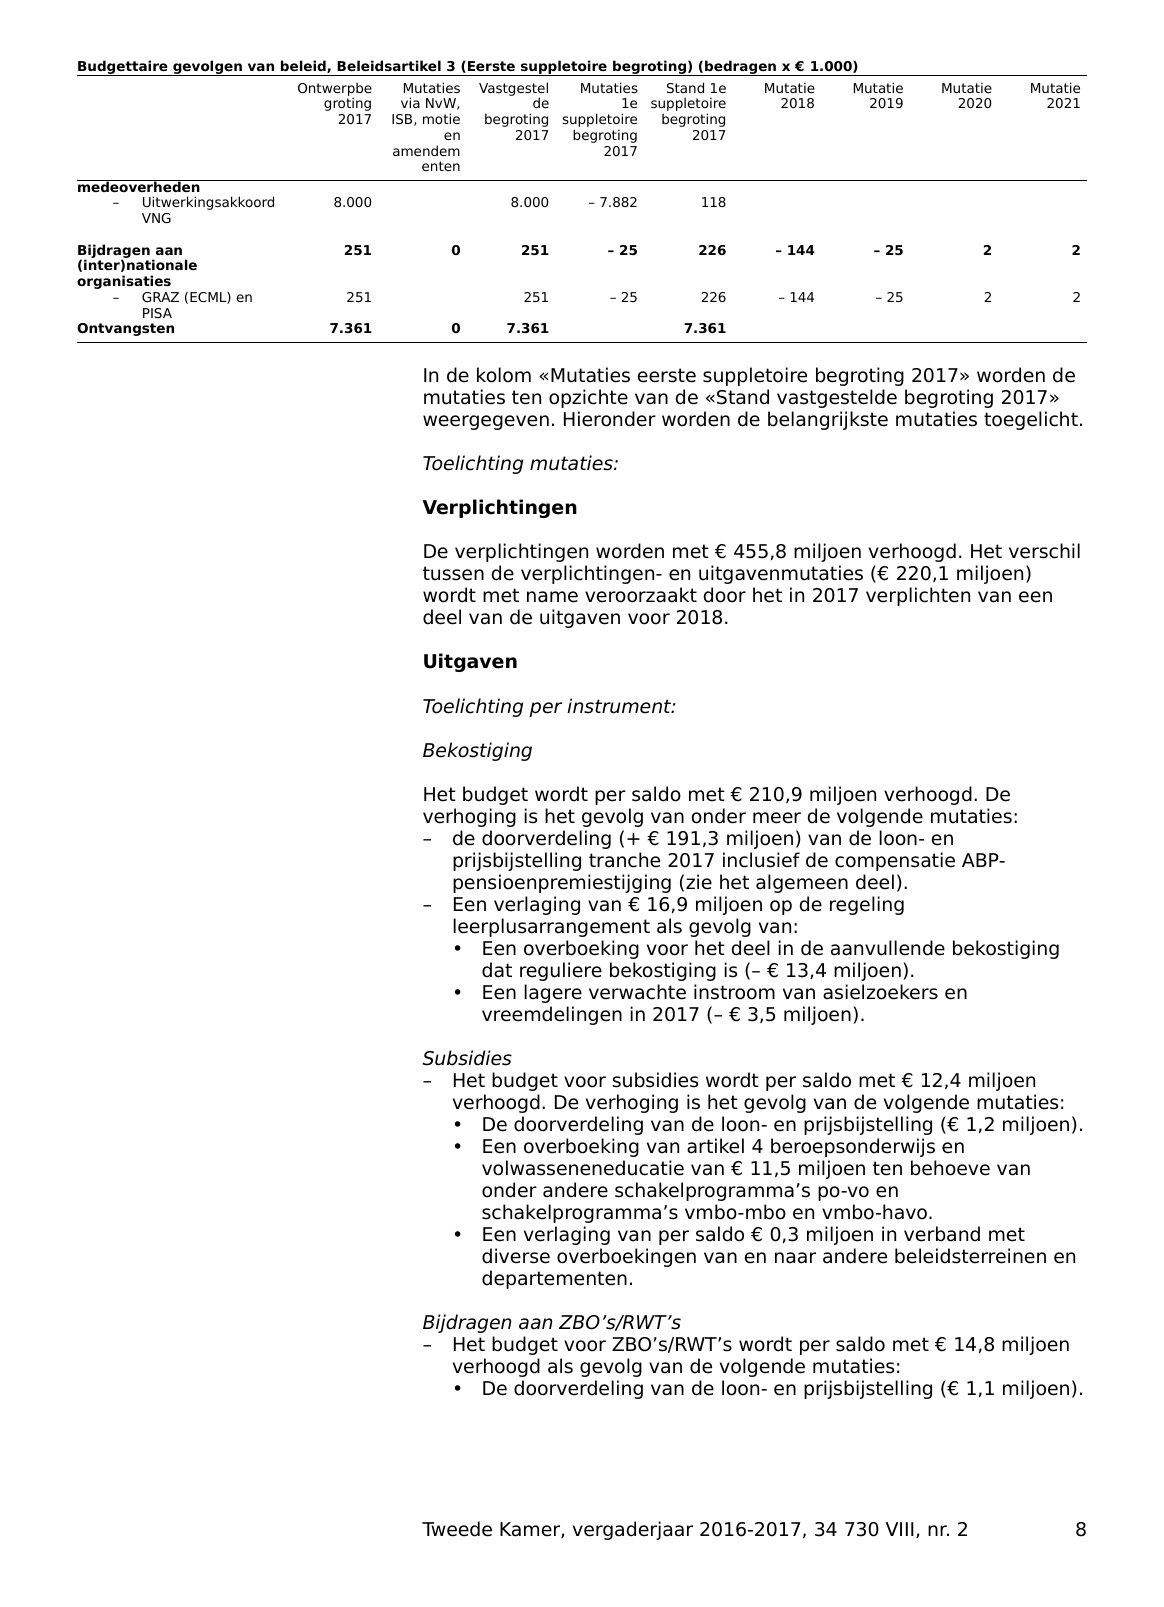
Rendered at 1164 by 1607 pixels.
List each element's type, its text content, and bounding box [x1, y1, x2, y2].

table_cell [998, 181, 1087, 195]
subtitle Bijdragen aan ZBO’s/RWT’s [422, 1312, 1087, 1334]
table_cell [998, 321, 1087, 342]
table_cell Mutatie 2021 [998, 76, 1087, 179]
table_cell 0 [378, 243, 466, 290]
table_cell 118 [644, 195, 732, 227]
table_cell 251 [466, 290, 555, 321]
table_cell – [106, 195, 136, 227]
table_cell – 25 [821, 290, 909, 321]
table_cell 2 [998, 290, 1087, 321]
table_cell [378, 181, 466, 195]
table_cell 8.000 [289, 195, 378, 227]
table_cell [466, 181, 555, 195]
table_cell [378, 195, 466, 227]
text – de doorverdeling (+ € 191,3 miljoen) van de loon- en prijsbijstelling tranche 2017 inclusief de compensatie ABP-pensioenpremiestijging (zie het algemeen deel). [422, 828, 1087, 894]
table_cell – 144 [732, 290, 821, 321]
table_cell 7.361 [289, 321, 378, 342]
table_cell [466, 227, 555, 242]
table_cell [77, 195, 106, 227]
table_cell [998, 195, 1087, 227]
text – Het budget voor ZBO’s/RWT’s wordt per saldo met € 14,8 miljoen verhoogd als gevolg van de volgende mutaties: [422, 1334, 1087, 1378]
subtitle Uitgaven [422, 651, 1087, 673]
table_cell [732, 181, 821, 195]
table_cell [821, 181, 909, 195]
table_cell GRAZ (ECML) en PISA [136, 290, 289, 321]
table_cell Mutatie 2018 [732, 76, 821, 179]
table_cell [77, 290, 106, 321]
table_cell 226 [644, 290, 732, 321]
table_cell [732, 321, 821, 342]
table_cell [555, 227, 644, 242]
table_cell [555, 181, 644, 195]
table_cell [555, 321, 644, 342]
text De verplichtingen worden met € 455,8 miljoen verhoogd. Het verschil tussen de verplichtingen- en uitgavenmutaties (€ 220,1 miljoen) wordt met name veroorzaakt door het in 2017 verplichten van een deel van de uitgaven voor 2018. [422, 541, 1087, 629]
table_cell [77, 227, 106, 242]
table_cell [732, 227, 821, 242]
table_cell [909, 181, 998, 195]
table_cell [909, 195, 998, 227]
table_cell [909, 321, 998, 342]
table_cell – 25 [821, 243, 909, 290]
table_cell [136, 227, 289, 242]
table_cell 251 [466, 243, 555, 290]
subtitle Verplichtingen [422, 497, 1087, 519]
text In de kolom «Mutaties eerste suppletoire begroting 2017» worden de mutaties ten opzichte van de «Stand vastgestelde begroting 2017» weergegeven. Hieronder worden de belangrijkste mutaties toegelicht. [422, 365, 1087, 431]
text – Het budget voor subsidies wordt per saldo met € 12,4 miljoen verhoogd. De verhoging is het gevolg van de volgende mutaties: [422, 1070, 1087, 1114]
table_cell 2 [998, 243, 1087, 290]
table_cell 251 [289, 290, 378, 321]
text Het budget wordt per saldo met € 210,9 miljoen verhoogd. De verhoging is het gevolg van onder meer de volgende mutaties: [422, 784, 1087, 828]
text • Een overboeking van artikel 4 beroepsonderwijs en volwasseneneducatie van € 11,5 miljoen ten behoeve van onder andere schakelprogramma’s po-vo en schakelprogramma’s vmbo-mbo en vmbo-havo. [452, 1136, 1087, 1224]
table_cell 251 [289, 243, 378, 290]
table_cell Mutaties via NvW, ISB, motie en amendementen [378, 76, 466, 179]
text • Een overboeking voor het deel in de aanvullende bekostiging dat reguliere bekostiging is (– € 13,4 miljoen). [452, 938, 1087, 982]
table_cell 226 [644, 243, 732, 290]
table_cell [106, 227, 136, 242]
text • Een lagere verwachte instroom van asielzoekers en vreemdelingen in 2017 (– € 3,5 miljoen). [452, 982, 1087, 1026]
table_cell [644, 181, 732, 195]
subtitle Toelichting mutaties: [422, 453, 1087, 475]
table_cell 7.361 [466, 321, 555, 342]
table_cell 8.000 [466, 195, 555, 227]
table_cell [644, 227, 732, 242]
table_cell Mutatie 2020 [909, 76, 998, 179]
table_cell medeoverheden [77, 181, 289, 195]
table_cell [378, 227, 466, 242]
table_cell Ontwerpbegroting 2017 [289, 76, 378, 179]
table_cell Vastgestelde begroting 2017 [466, 76, 555, 179]
table_cell Mutatie 2019 [821, 76, 909, 179]
text • De doorverdeling van de loon- en prijsbijstelling (€ 1,1 miljoen). [452, 1378, 1087, 1400]
table_cell [821, 321, 909, 342]
table_cell [77, 76, 289, 179]
table_cell [909, 227, 998, 242]
table_cell [821, 227, 909, 242]
subtitle Subsidies [422, 1048, 1087, 1070]
text – Een verlaging van € 16,9 miljoen op de regeling leerplusarrangement als gevolg van: [422, 894, 1087, 938]
table_cell 0 [378, 321, 466, 342]
table_cell 2 [909, 243, 998, 290]
table_cell 7.361 [644, 321, 732, 342]
table_cell – 25 [555, 290, 644, 321]
table_cell [289, 227, 378, 242]
table_cell Uitwerkingsakkoord VNG [136, 195, 289, 227]
table_cell 2 [909, 290, 998, 321]
text • Een verlaging van per saldo € 0,3 miljoen in verband met diverse overboekingen van en naar andere beleidsterreinen en departementen. [452, 1224, 1087, 1289]
subtitle Toelichting per instrument: [422, 696, 1087, 717]
table_cell [378, 290, 466, 321]
table_cell Stand 1e suppletoire begroting 2017 [644, 76, 732, 179]
table_cell – 144 [732, 243, 821, 290]
table_cell – 25 [555, 243, 644, 290]
table_cell [821, 195, 909, 227]
table_cell Ontvangsten [77, 321, 289, 342]
table_cell – 7.882 [555, 195, 644, 227]
table_cell – [106, 290, 136, 321]
text • De doorverdeling van de loon- en prijsbijstelling (€ 1,2 miljoen). [452, 1114, 1087, 1136]
table_cell [732, 195, 821, 227]
subtitle Bekostiging [422, 740, 1087, 762]
table_header Budgettaire gevolgen van beleid, Beleidsartikel 3 (Eerste suppletoire begroting) (bedragen x € 1.000) [77, 59, 1087, 75]
table_cell Mutaties 1e suppletoire begroting 2017 [555, 76, 644, 179]
table_cell [289, 181, 378, 195]
table_cell [998, 227, 1087, 242]
table_cell Bijdragen aan (inter)nationale organisaties [77, 243, 289, 290]
